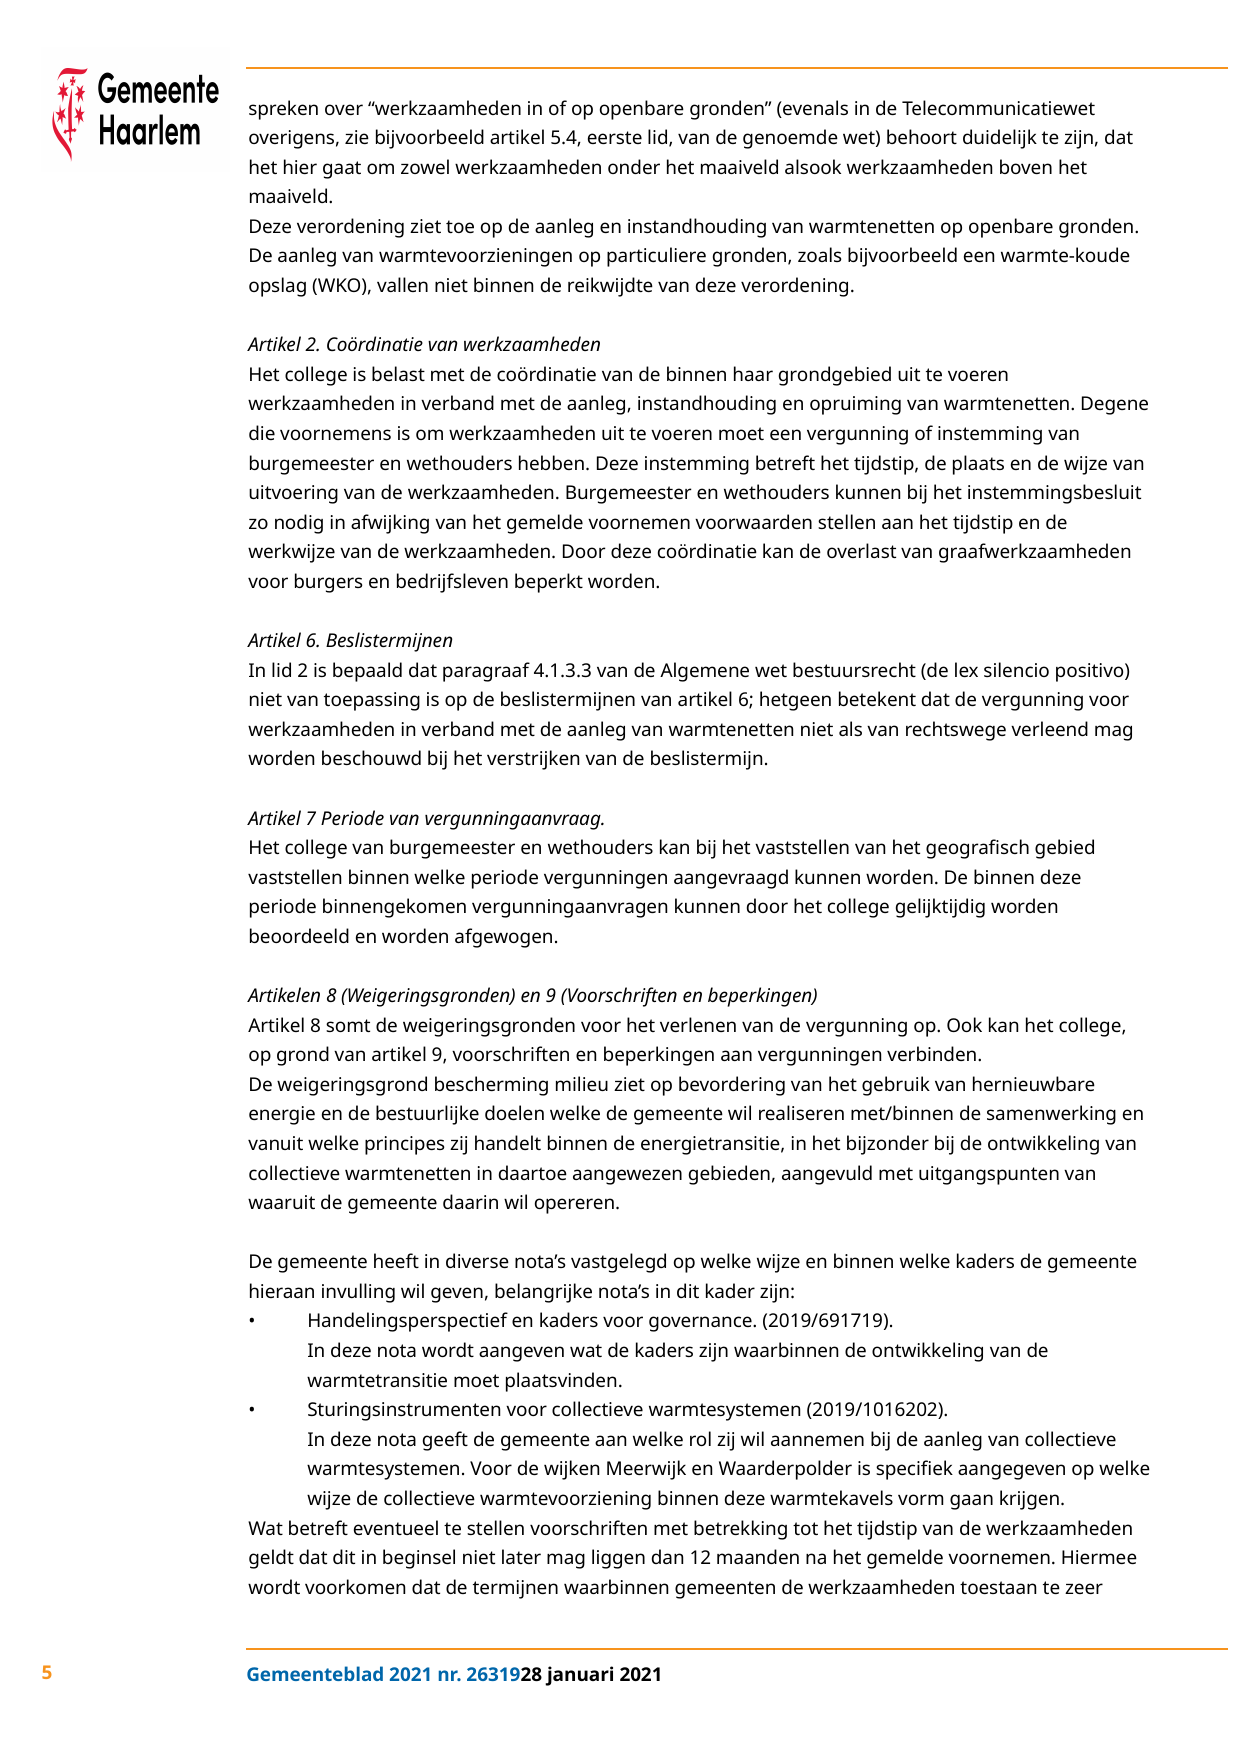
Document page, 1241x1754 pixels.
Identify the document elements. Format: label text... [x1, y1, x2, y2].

text Artikel 2. Coördinatie van werkzaamheden [248, 331, 1152, 357]
list Handelingsperspectief en kaders voor governance. (2019/691719). [248, 1308, 1152, 1333]
text spreken over “werkzaamheden in of op openbare gronden” (evenals in de Telecommunicatiewet overigens, zie bijvoorbeeld artikel 5.4, eerste lid, van de genoemde wet) behoort duidelijk te zijn, dat het hier gaat om zowel werkzaamheden onder het maaiveld alsook werkzaamheden boven het maaiveld. [248, 95, 1152, 209]
text Het college is belast met de coördinatie van de binnen haar grondgebied uit te voeren werkzaamheden in verband met de aanleg, instandhouding en opruiming van warmtenetten. Degene die voornemens is om werkzaamheden uit te voeren moet een vergunning of instemming van burgemeester en wethouders hebben. Deze instemming betreft het tijdstip, de plaats en de wijze van uitvoering van de werkzaamheden. Burgemeester en wethouders kunnen bij het instemmingsbesluit zo nodig in afwijking van het gemelde voornemen voorwaarden stellen aan het tijdstip en de werkwijze van de werkzaamheden. Door deze coördinatie kan de overlast van graafwerkzaamheden voor burgers en bedrijfsleven beperkt worden. [248, 361, 1152, 594]
text Artikel 6. Beslistermijnen [248, 627, 1152, 653]
text Deze verordening ziet toe op de aanleg en instandhouding van warmtenetten op openbare gronden. De aanleg van warmtevoorzieningen op particuliere gronden, zoals bijvoorbeeld een warmte-koude opslag (WKO), vallen niet binnen de reikwijdte van deze verordening. [248, 213, 1152, 298]
text De weigeringsgrond bescherming milieu ziet op bevordering van het gebruik van hernieuwbare energie en de bestuurlijke doelen welke de gemeente wil realiseren met/binnen de samenwerking en vanuit welke principes zij handelt binnen de energietransitie, in het bijzonder bij de ontwikkeling van collectieve warmtenetten in daartoe aangewezen gebieden, aangevuld met uitgangspunten van waaruit de gemeente daarin wil opereren. [248, 1071, 1152, 1215]
list In deze nota geeft de gemeente aan welke rol zij wil aannemen bij de aanleg van collectieve warmtesystemen. Voor de wijken Meerwijk en Waarderpolder is specifiek aangegeven op welke wijze de collectieve warmtevoorziening binnen deze warmtekavels vorm gaan krijgen. [248, 1426, 1152, 1511]
text Het college van burgemeester en wethouders kan bij het vaststellen van het geografisch gebied vaststellen binnen welke periode vergunningen aangevraagd kunnen worden. De binnen deze periode binnengekomen vergunningaanvragen kunnen door het college gelijktijdig worden beoordeeld en worden afgewogen. [248, 834, 1152, 949]
picture [41, 47, 231, 172]
text Artikel 7 Periode van vergunningaanvraag. [248, 805, 1152, 831]
text Artikel 8 somt de weigeringsgronden voor het verlenen van de vergunning op. Ook kan het college, op grond van artikel 9, voorschriften en beperkingen aan vergunningen verbinden. [248, 1012, 1152, 1067]
text In lid 2 is bepaald dat paragraaf 4.1.3.3 van de Algemene wet bestuursrecht (de lex silencio positivo) niet van toepassing is op de beslistermijnen van artikel 6; hetgeen betekent dat de vergunning voor werkzaamheden in verband met de aanleg van warmtenetten niet als van rechtswege verleend mag worden beschouwd bij het verstrijken van de beslistermijn. [248, 657, 1152, 771]
list Sturingsinstrumenten voor collectieve warmtesystemen (2019/1016202). [248, 1396, 1152, 1422]
text De gemeente heeft in diverse nota’s vastgelegd op welke wijze en binnen welke kaders de gemeente hieraan invulling wil geven, belangrijke nota’s in dit kader zijn: [248, 1248, 1152, 1304]
list In deze nota wordt aangeven wat de kaders zijn waarbinnen de ontwikkeling van de warmtetransitie moet plaatsvinden. [248, 1337, 1152, 1393]
text Artikelen 8 (Weigeringsgronden) en 9 (Voorschriften en beperkingen) [248, 982, 1152, 1008]
text Wat betreft eventueel te stellen voorschriften met betrekking tot het tijdstip van de werkzaamheden geldt dat dit in beginsel niet later mag liggen dan 12 maanden na het gemelde voornemen. Hiermee wordt voorkomen dat de termijnen waarbinnen gemeenten de werkzaamheden toestaan te zeer [248, 1515, 1152, 1600]
